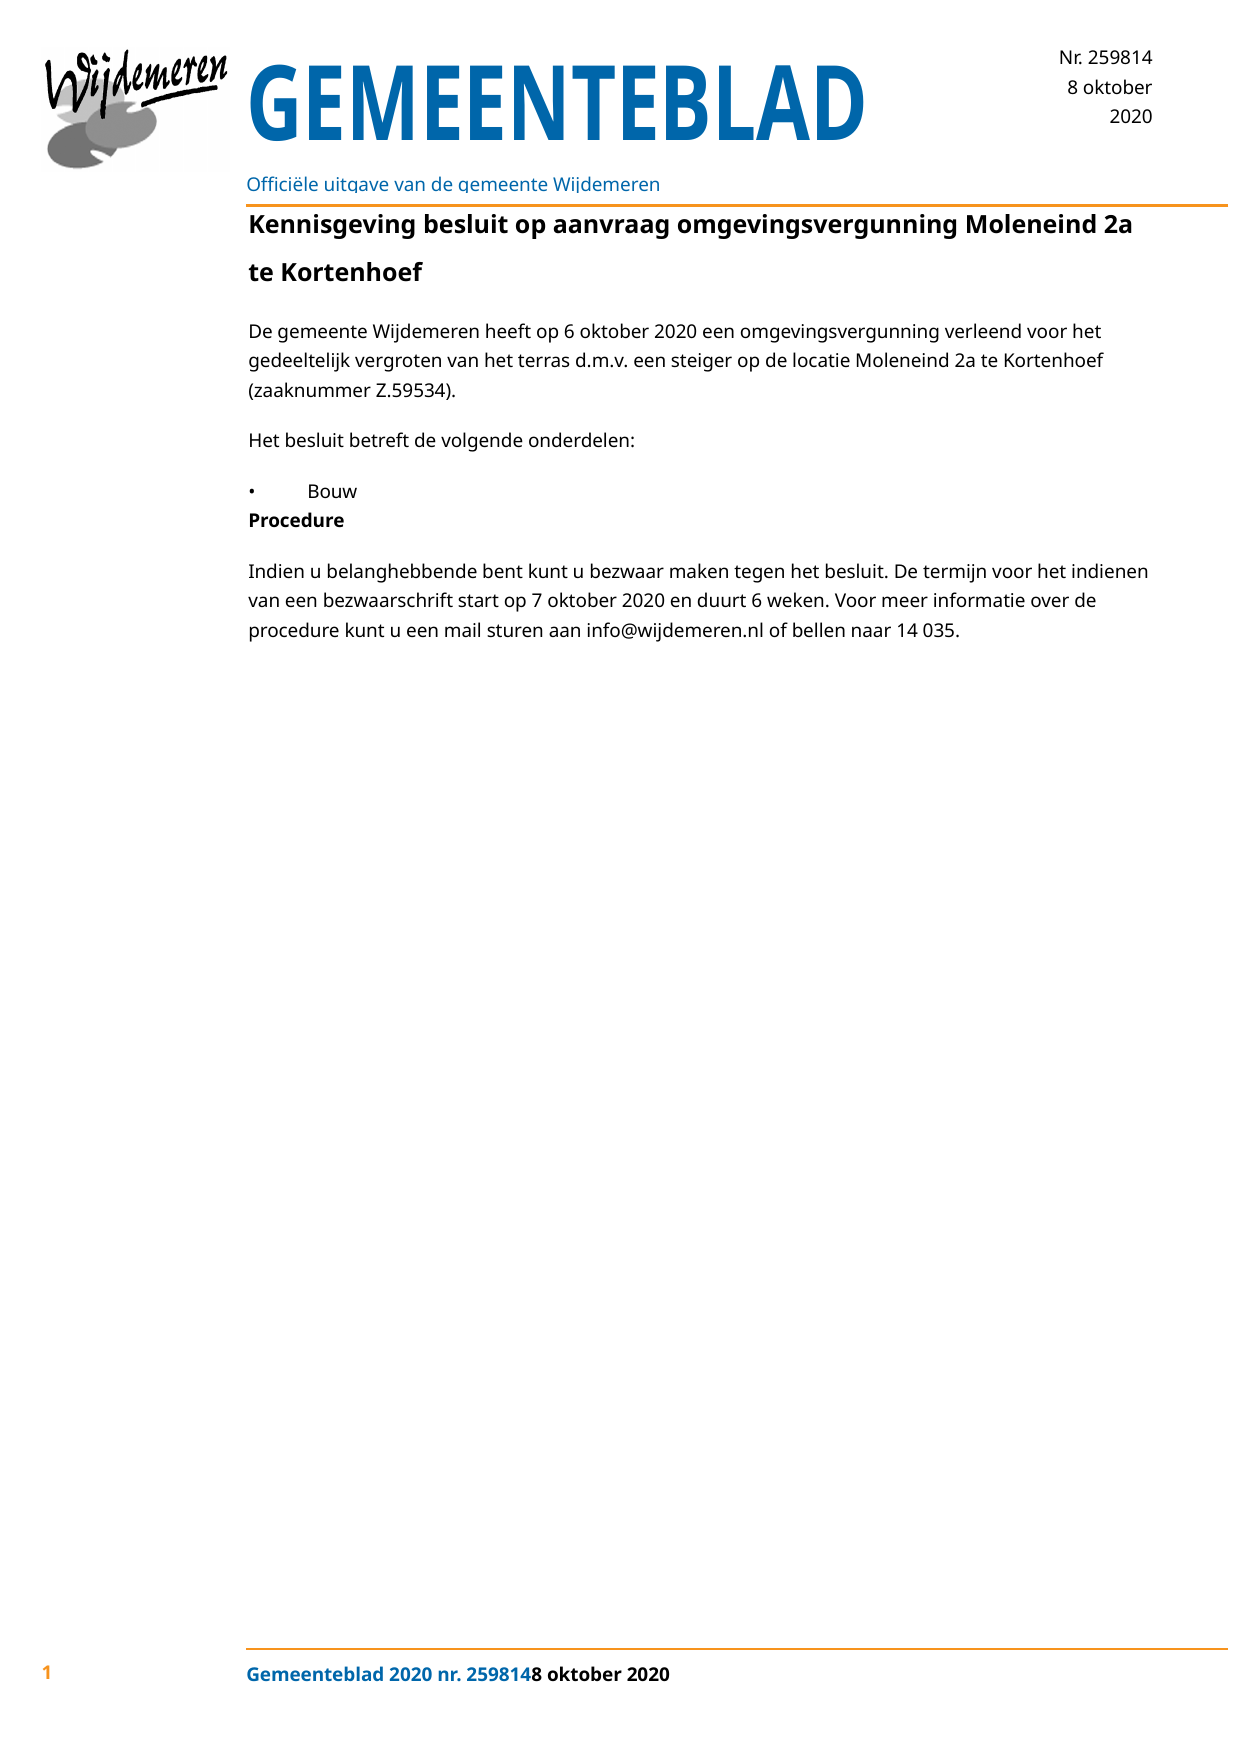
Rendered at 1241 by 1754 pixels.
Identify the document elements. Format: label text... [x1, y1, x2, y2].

text Kennisgeving besluit op aanvraag omgevingsvergunning Moleneind 2a te Kortenhoef [248, 207, 1152, 288]
text Indien u belanghebbende bent kunt u bezwaar maken tegen het besluit. De termijn voor het indienen van een bezwaarschrift start op 7 oktober 2020 en duurt 6 weken. Voor meer informatie over de procedure kunt u een mail sturen aan info@wijdemeren.nl of bellen naar 14 035. [248, 558, 1152, 643]
text Het besluit betreft de volgende onderdelen: [248, 427, 1152, 453]
text Procedure [248, 507, 1152, 533]
picture [41, 47, 231, 172]
text De gemeente Wijdemeren heeft op 6 oktober 2020 een omgevingsvergunning verleend voor het gedeeltelijk vergroten van het terras d.m.v. een steiger op de locatie Moleneind 2a te Kortenhoef (zaaknummer Z.59534). [248, 318, 1152, 403]
list Bouw [248, 478, 1152, 504]
